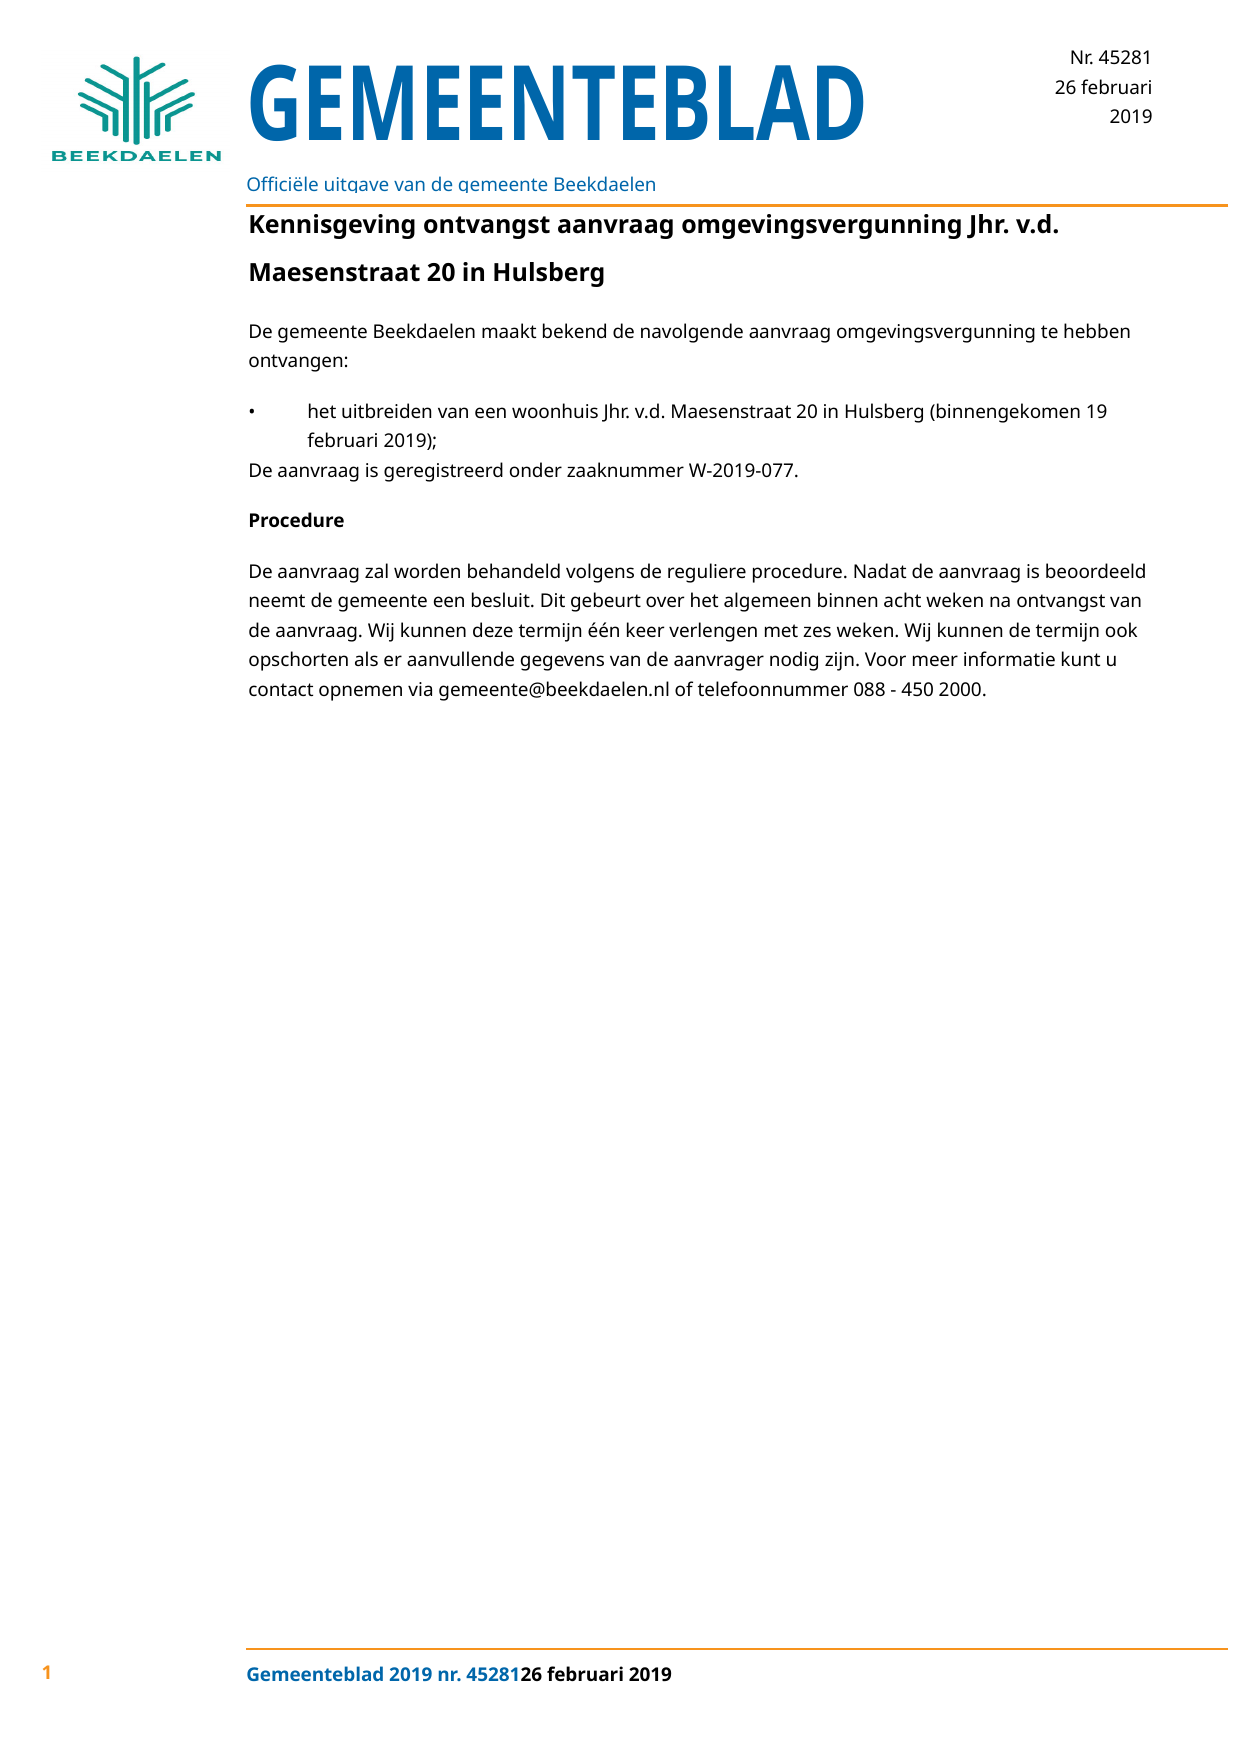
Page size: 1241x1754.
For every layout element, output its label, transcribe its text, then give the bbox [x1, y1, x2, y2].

text Kennisgeving ontvangst aanvraag omgevingsvergunning Jhr. v.d. Maesenstraat 20 in Hulsberg [248, 207, 1152, 288]
text De aanvraag zal worden behandeld volgens de reguliere procedure. Nadat de aanvraag is beoordeeld neemt de gemeente een besluit. Dit gebeurt over het algemeen binnen acht weken na ontvangst van de aanvraag. Wij kunnen deze termijn één keer verlengen met zes weken. Wij kunnen de termijn ook opschorten als er aanvullende gegevens van de aanvrager nodig zijn. Voor meer informatie kunt u contact opnemen via gemeente@beekdaelen.nl of telefoonnummer 088 - 450 2000. [248, 558, 1152, 702]
text Procedure [248, 507, 1152, 533]
text De aanvraag is geregistreerd onder zaaknummer W-2019-077. [248, 457, 1152, 483]
text De gemeente Beekdaelen maakt bekend de navolgende aanvraag omgevingsvergunning te hebben ontvangen: [248, 318, 1152, 373]
picture [41, 47, 231, 172]
list het uitbreiden van een woonhuis Jhr. v.d. Maesenstraat 20 in Hulsberg (binnengekomen 19 februari 2019); [248, 398, 1152, 453]
